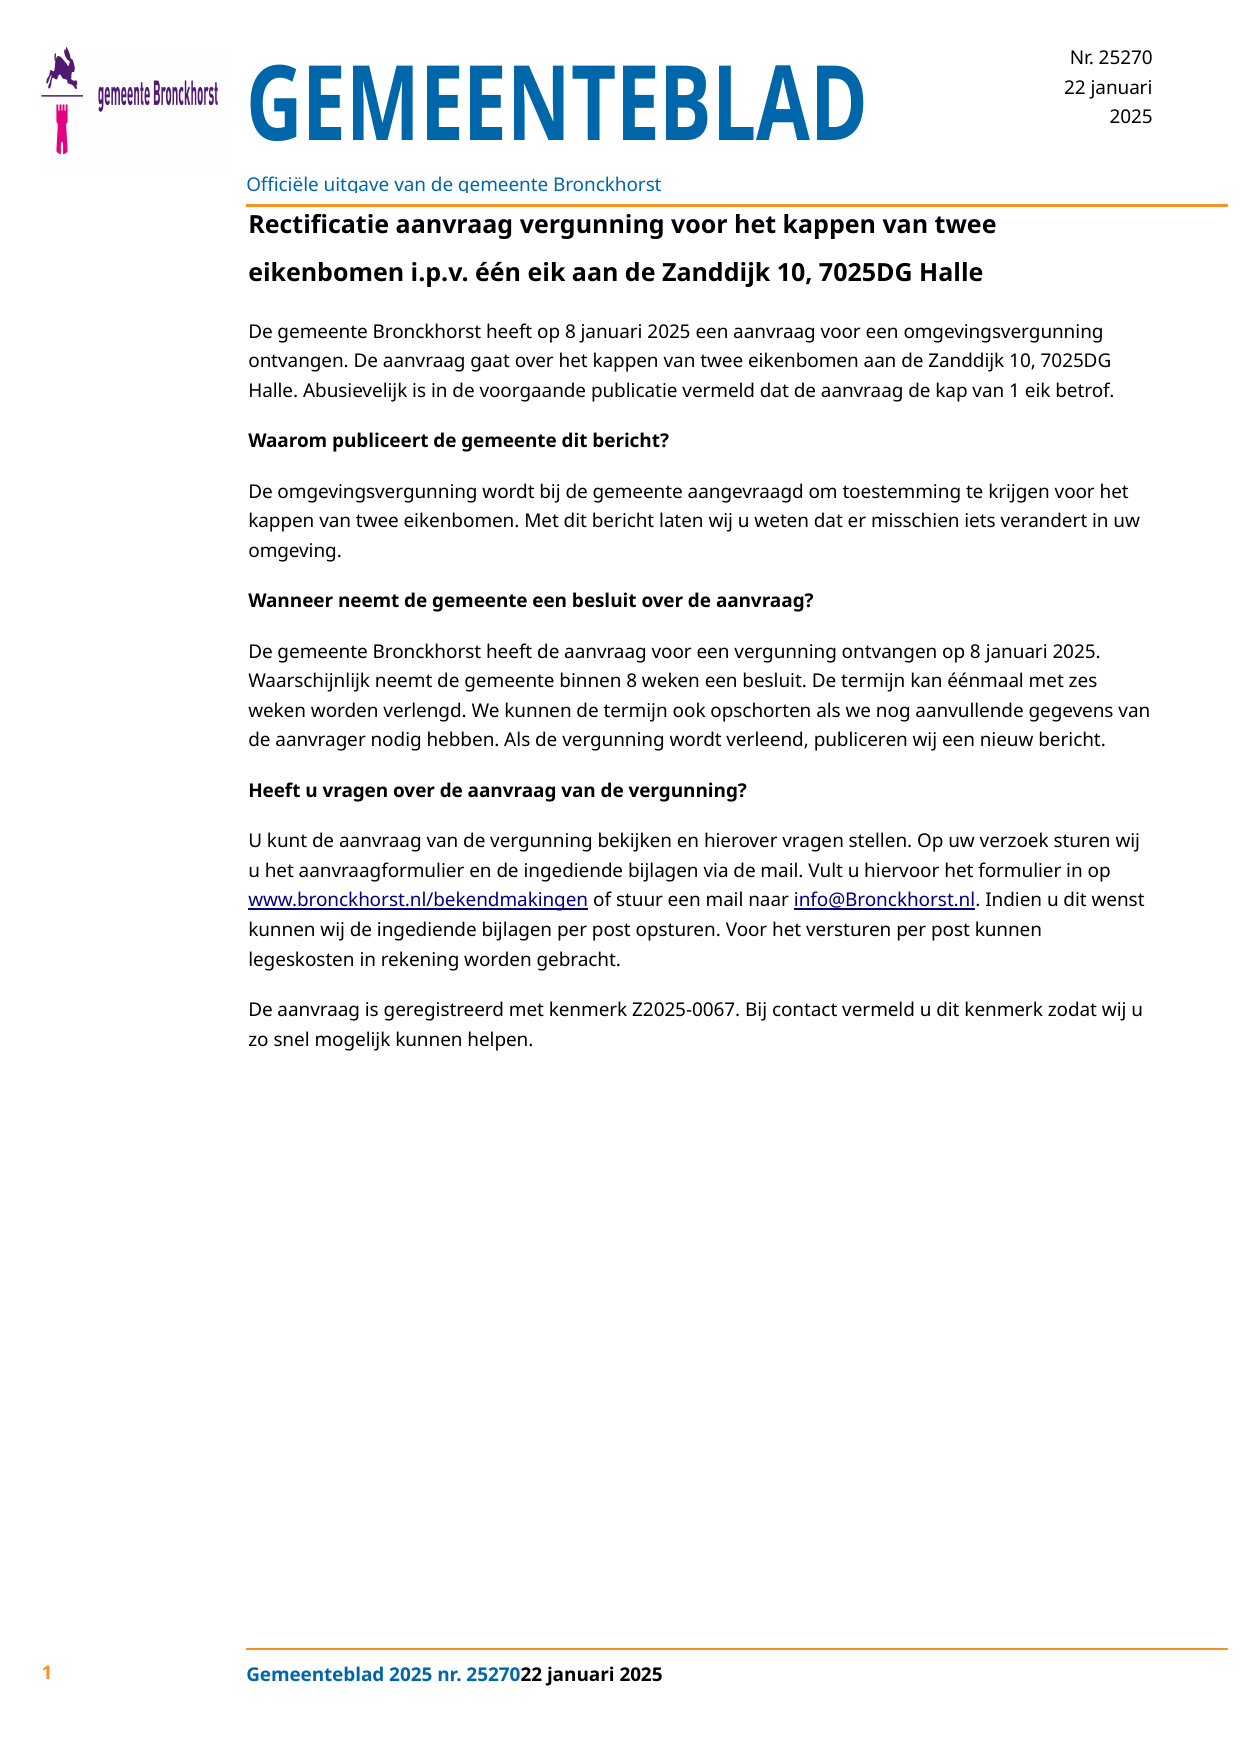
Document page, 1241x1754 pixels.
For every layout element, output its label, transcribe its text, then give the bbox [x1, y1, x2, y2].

text Waarom publiceert de gemeente dit bericht? [248, 427, 1152, 453]
text De omgevingsvergunning wordt bij de gemeente aangevraagd om toestemming te krijgen voor het kappen van twee eikenbomen. Met dit bericht laten wij u weten dat er misschien iets verandert in uw omgeving. [248, 478, 1152, 563]
text De gemeente Bronckhorst heeft de aanvraag voor een vergunning ontvangen op 8 januari 2025. Waarschijnlijk neemt de gemeente binnen 8 weken een besluit. De termijn kan éénmaal met zes weken worden verlengd. We kunnen de termijn ook opschorten als we nog aanvullende gegevens van de aanvrager nodig hebben. Als de vergunning wordt verleend, publiceren wij een nieuw bericht. [248, 638, 1152, 752]
text Wanneer neemt de gemeente een besluit over de aanvraag? [248, 587, 1152, 613]
text De gemeente Bronckhorst heeft op 8 januari 2025 een aanvraag voor een omgevingsvergunning ontvangen. De aanvraag gaat over het kappen van twee eikenbomen aan de Zanddijk 10, 7025DG Halle. Abusievelijk is in de voorgaande publicatie vermeld dat de aanvraag de kap van 1 eik betrof. [248, 318, 1152, 403]
picture [41, 47, 231, 172]
text De aanvraag is geregistreerd met kenmerk Z2025-0067. Bij contact vermeld u dit kenmerk zodat wij u zo snel mogelijk kunnen helpen. [248, 996, 1152, 1052]
text Heeft u vragen over de aanvraag van de vergunning? [248, 777, 1152, 803]
text Rectificatie aanvraag vergunning voor het kappen van twee eikenbomen i.p.v. één eik aan de Zanddijk 10, 7025DG Halle [248, 207, 1152, 288]
text U kunt de aanvraag van de vergunning bekijken en hierover vragen stellen. Op uw verzoek sturen wij u het aanvraagformulier en de ingediende bijlagen via de mail. Vult u hiervoor het formulier in op www.bronckhorst.nl/bekendmakingen of stuur een mail naar info@Bronckhorst.nl. Indien u dit wenst kunnen wij de ingediende bijlagen per post opsturen. Voor het versturen per post kunnen legeskosten in rekening worden gebracht. [248, 827, 1152, 972]
